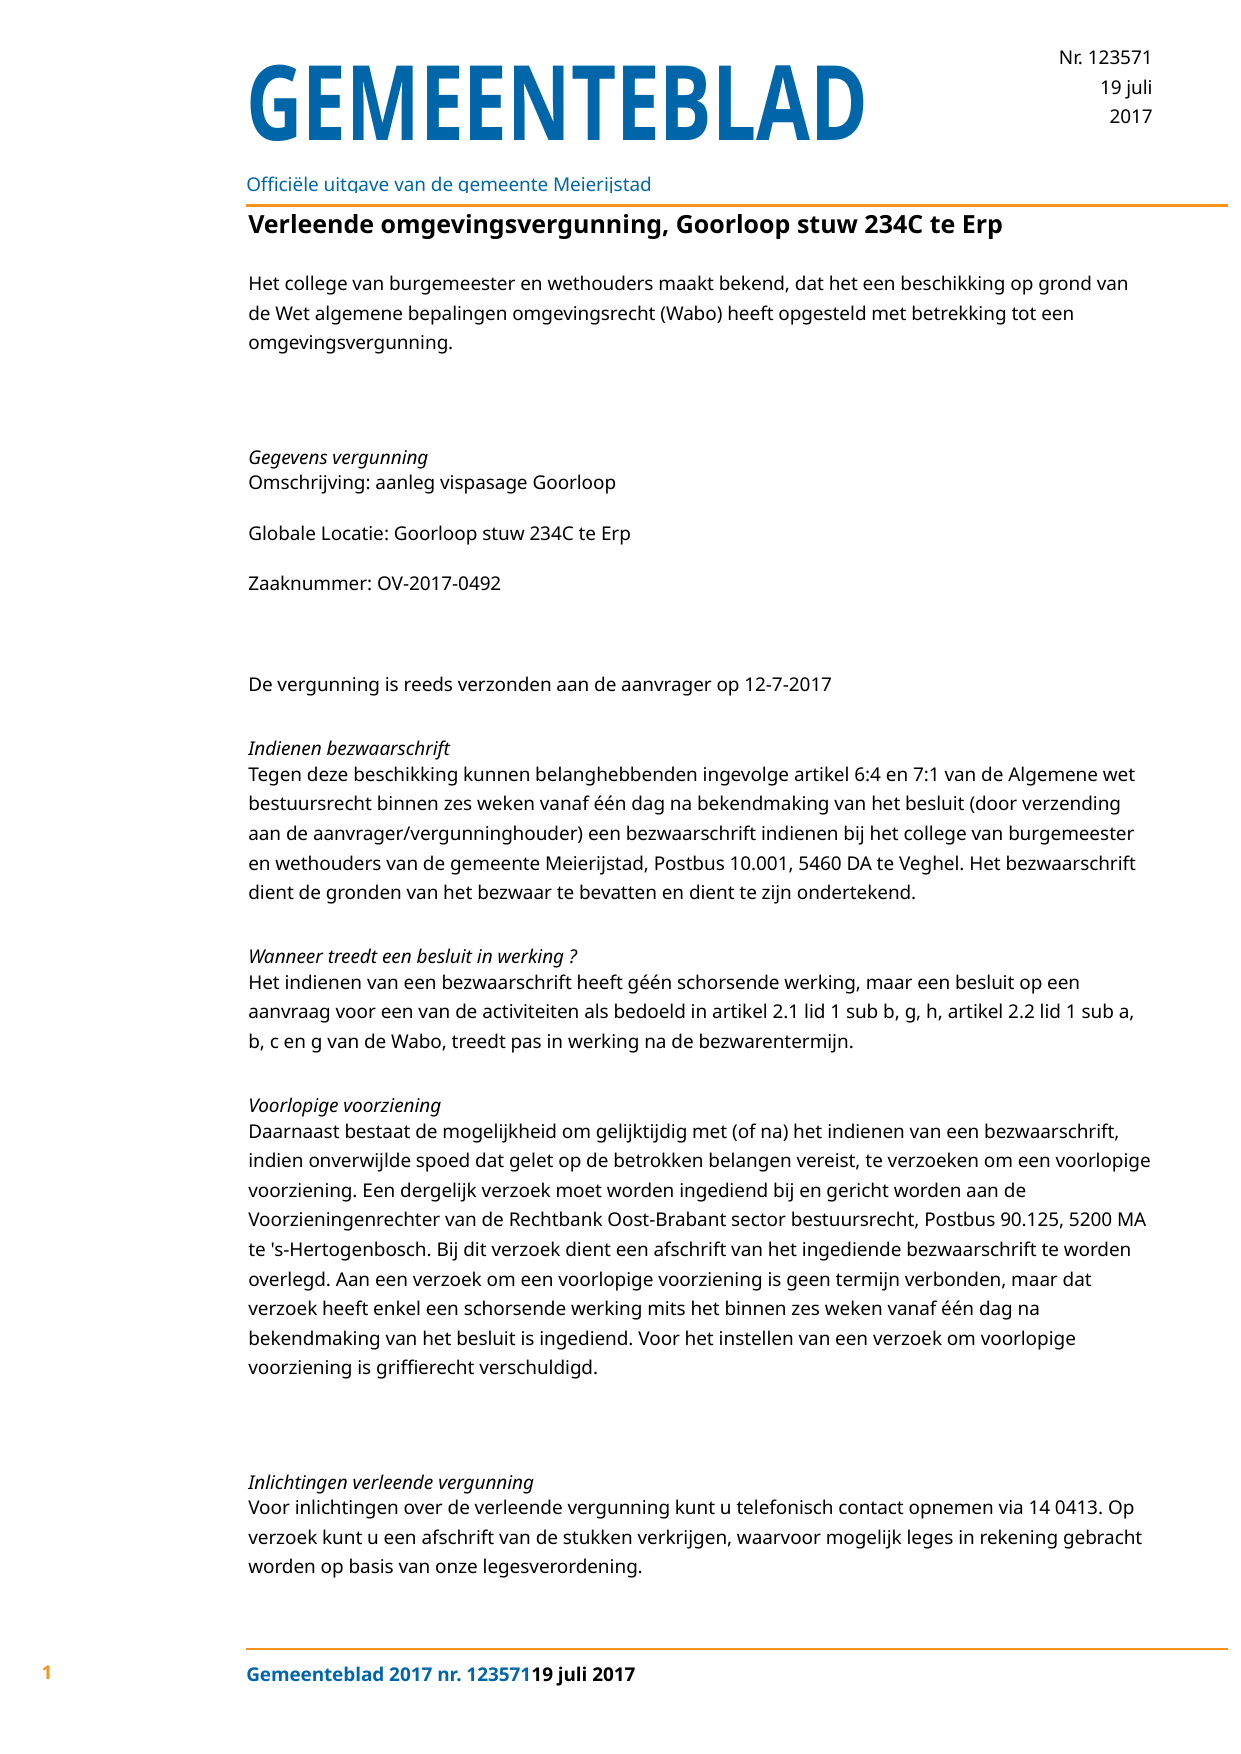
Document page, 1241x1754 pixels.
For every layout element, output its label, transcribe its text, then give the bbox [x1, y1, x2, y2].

text Het college van burgemeester en wethouders maakt bekend, dat het een beschikking op grond van de Wet algemene bepalingen omgevingsrecht (Wabo) heeft opgesteld met betrekking tot een omgevingsvergunning. [248, 270, 1152, 355]
text Verleende omgevingsvergunning, Goorloop stuw 234C te Erp [248, 207, 1152, 241]
text Globale Locatie: Goorloop stuw 234C te Erp [248, 520, 1152, 546]
text Tegen deze beschikking kunnen belanghebbenden ingevolge artikel 6:4 en 7:1 van de Algemene wet bestuursrecht binnen zes weken vanaf één dag na bekendmaking van het besluit (door verzending aan de aanvrager/vergunninghouder) een bezwaarschrift indienen bij het college van burgemeester en wethouders van de gemeente Meierijstad, Postbus 10.001, 5460 DA te Veghel. Het bezwaarschrift dient de gronden van het bezwaar te bevatten en dient te zijn ondertekend. [248, 761, 1152, 905]
text Het indienen van een bezwaarschrift heeft géén schorsende werking, maar een besluit op een aanvraag voor een van de activiteiten als bedoeld in artikel 2.1 lid 1 sub b, g, h, artikel 2.2 lid 1 sub a, b, c en g van de Wabo, treedt pas in werking na de bezwarentermijn. [248, 969, 1152, 1054]
text Zaaknummer: OV-2017-0492 [248, 570, 1152, 596]
text Daarnaast bestaat de mogelijkheid om gelijktijdig met (of na) het indienen van een bezwaarschrift, indien onverwijlde spoed dat gelet op de betrokken belangen vereist, te verzoeken om een voorlopige voorziening. Een dergelijk verzoek moet worden ingediend bij en gericht worden aan de Voorzieningenrechter van de Rechtbank Oost-Brabant sector bestuursrecht, Postbus 90.125, 5200 MA te 's-Hertogenbosch. Bij dit verzoek dient een afschrift van het ingediende bezwaarschrift te worden overlegd. Aan een verzoek om een voorlopige voorziening is geen termijn verbonden, maar dat verzoek heeft enkel een schorsende werking mits het binnen zes weken vanaf één dag na bekendmaking van het besluit is ingediend. Voor het instellen van een verzoek om voorlopige voorziening is griffierecht verschuldigd. [248, 1118, 1152, 1380]
text Omschrijving: aanleg vispasage Goorloop [248, 469, 1152, 495]
text Inlichtingen verleende vergunning [248, 1469, 1152, 1494]
text Wanneer treedt een besluit in werking ? [248, 943, 1152, 969]
text Voorlopige voorziening [248, 1092, 1152, 1118]
text Gegevens vergunning [248, 444, 1152, 469]
text De vergunning is reeds verzonden aan de aanvrager op 12-7-2017 [248, 671, 1152, 697]
text Indienen bezwaarschrift [248, 735, 1152, 761]
picture [41, 47, 231, 172]
text Voor inlichtingen over de verleende vergunning kunt u telefonisch contact opnemen via 14 0413. Op verzoek kunt u een afschrift van de stukken verkrijgen, waarvoor mogelijk leges in rekening gebracht worden op basis van onze legesverordening. [248, 1494, 1152, 1579]
